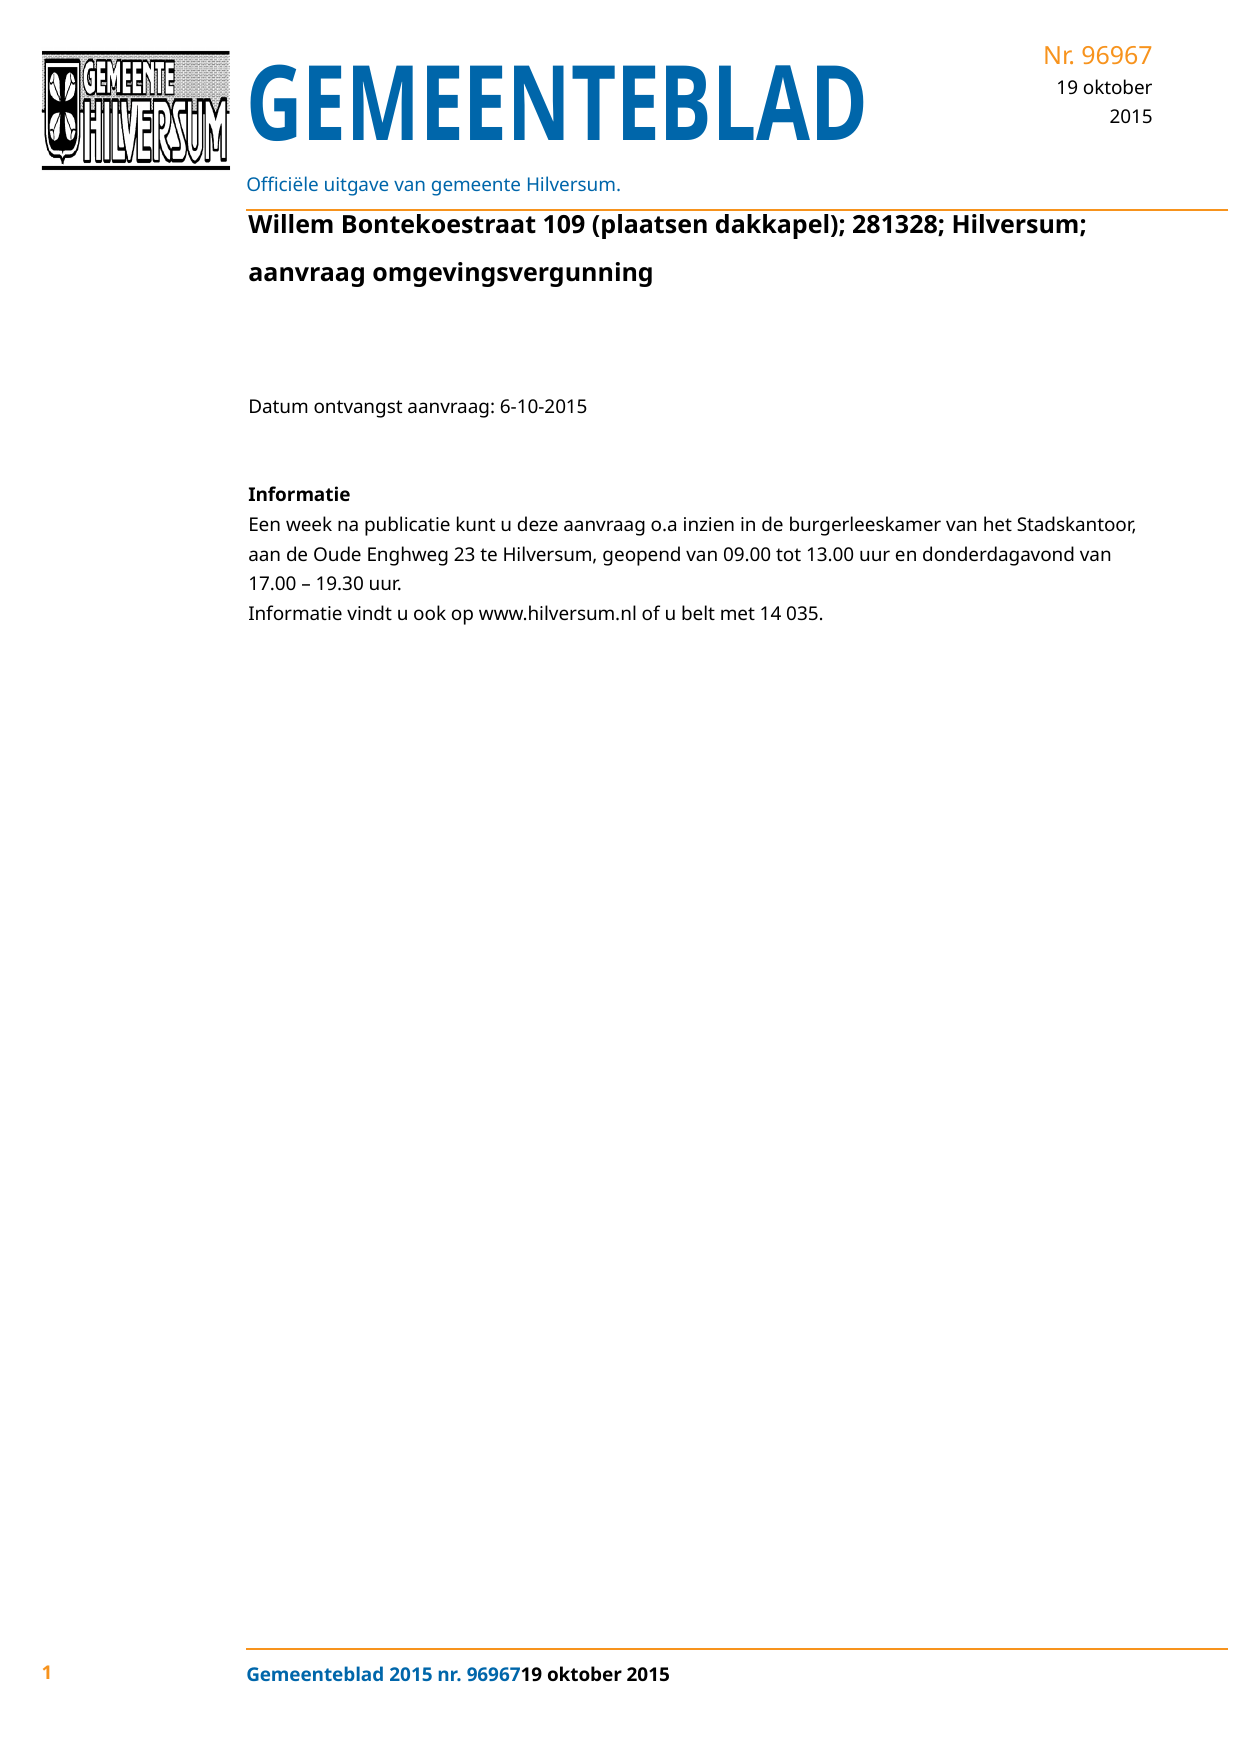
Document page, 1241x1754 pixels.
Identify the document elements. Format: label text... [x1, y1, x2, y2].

text Willem Bontekoestraat 109 (plaatsen dakkapel); 281328; Hilversum; aanvraag omgevingsvergunning [248, 211, 1152, 288]
picture [41, 47, 231, 172]
text Datum ontvangst aanvraag: 6-10-2015 [248, 393, 1152, 419]
text Informatie vindt u ook op www.hilversum.nl of u belt met 14 035. [248, 600, 1152, 626]
text Informatie [248, 482, 1152, 507]
text Een week na publicatie kunt u deze aanvraag o.a inzien in de burgerleeskamer van het Stadskantoor, [248, 511, 1152, 537]
text aan de Oude Enghweg 23 te Hilversum, geopend van 09.00 tot 13.00 uur en donderdagavond van 17.00 – 19.30 uur. [248, 541, 1152, 596]
